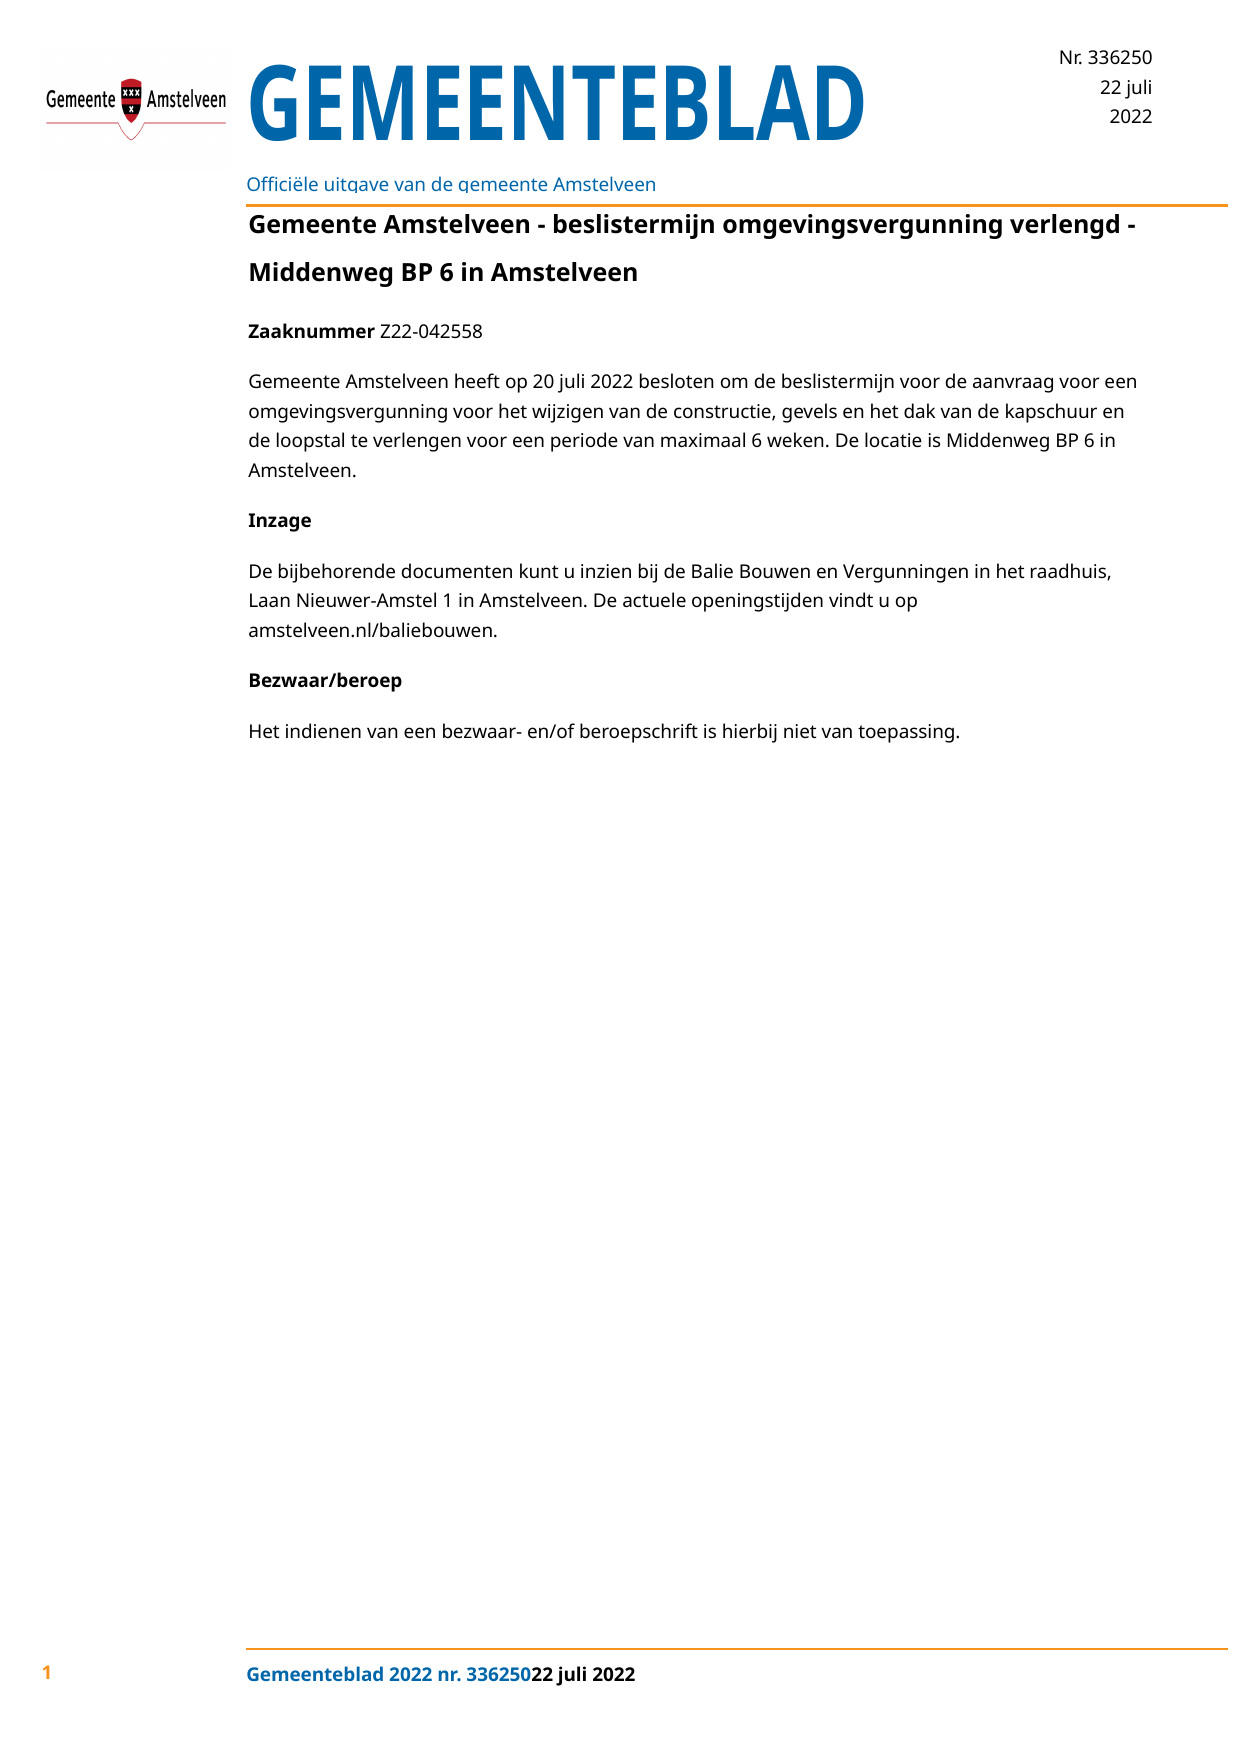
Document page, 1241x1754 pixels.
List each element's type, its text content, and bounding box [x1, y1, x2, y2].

text De bijbehorende documenten kunt u inzien bij de Balie Bouwen en Vergunningen in het raadhuis, Laan Nieuwer-Amstel 1 in Amstelveen. De actuele openingstijden vindt u op amstelveen.nl/baliebouwen. [248, 558, 1152, 643]
text Gemeente Amstelveen - beslistermijn omgevingsvergunning verlengd - Middenweg BP 6 in Amstelveen [248, 207, 1152, 288]
text Zaaknummer Z22-042558 [248, 318, 1152, 344]
text Inzage [248, 507, 1152, 533]
picture [41, 47, 231, 172]
text Bezwaar/beroep [248, 667, 1152, 693]
text Het indienen van een bezwaar- en/of beroepschrift is hierbij niet van toepassing. [248, 718, 1152, 744]
text Gemeente Amstelveen heeft op 20 juli 2022 besloten om de beslistermijn voor de aanvraag voor een omgevingsvergunning voor het wijzigen van de constructie, gevels en het dak van de kapschuur en de loopstal te verlengen voor een periode van maximaal 6 weken. De locatie is Middenweg BP 6 in Amstelveen. [248, 368, 1152, 483]
